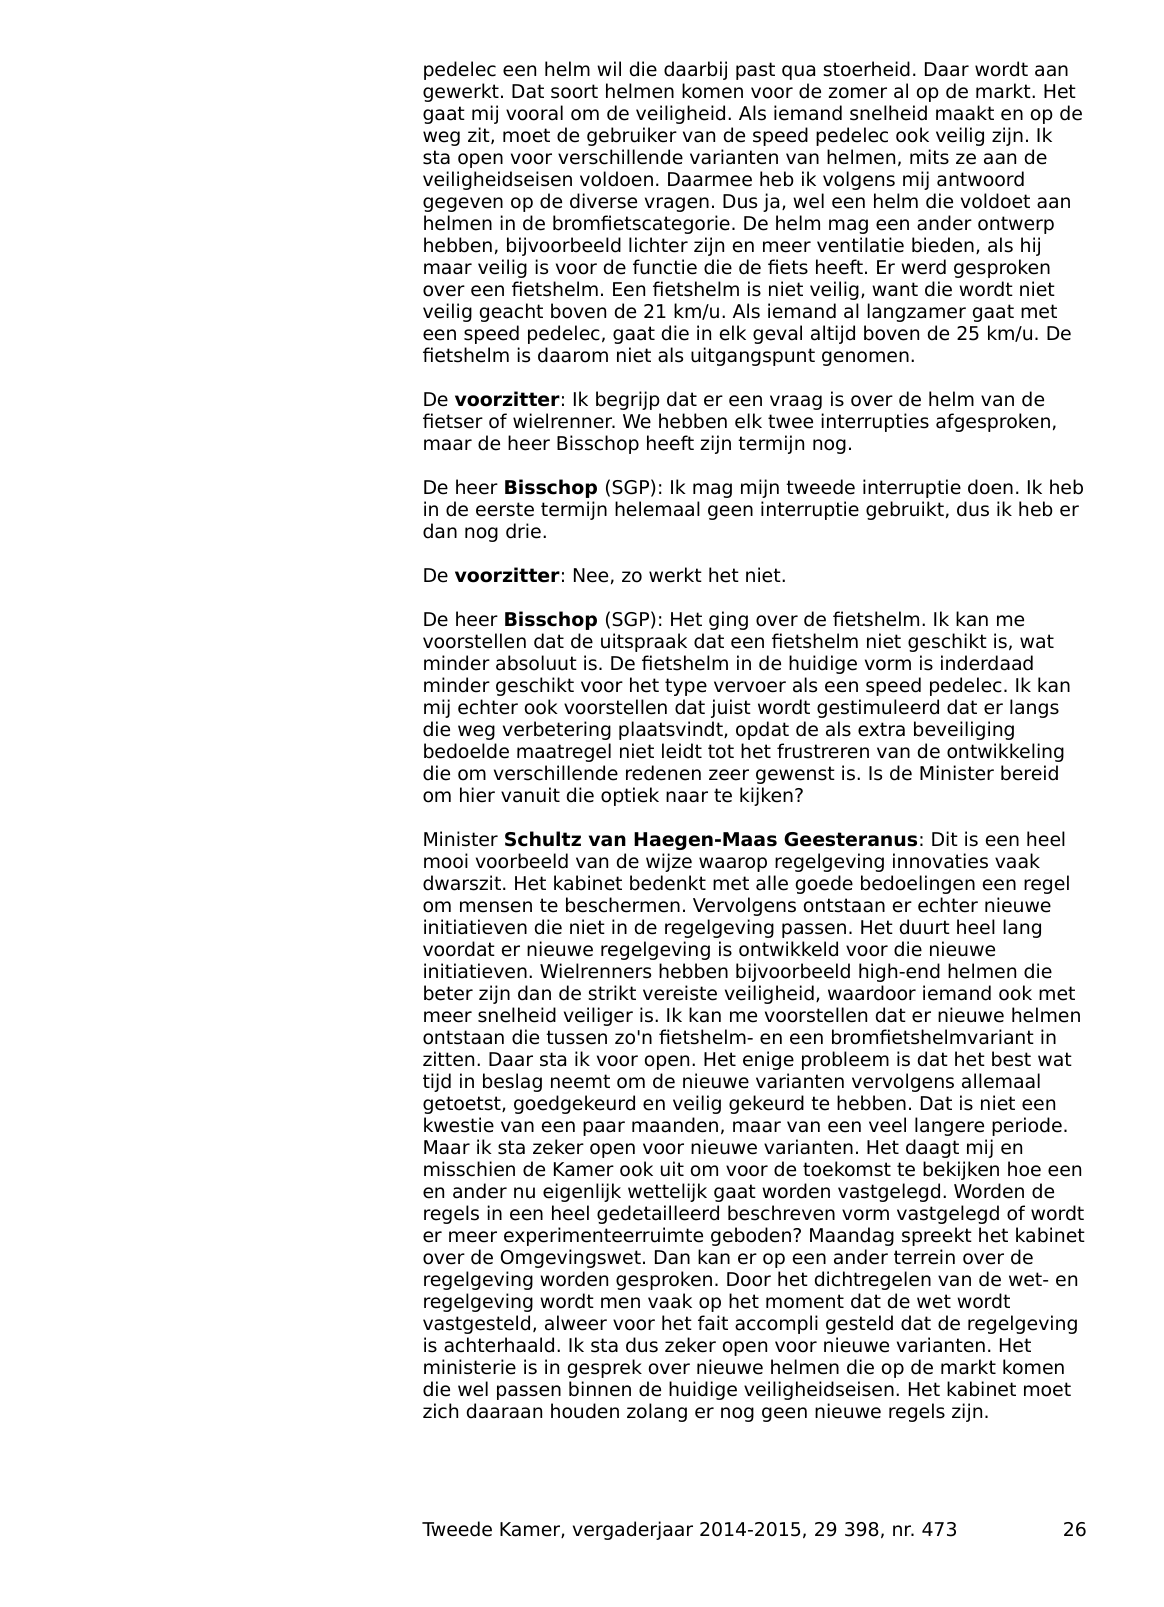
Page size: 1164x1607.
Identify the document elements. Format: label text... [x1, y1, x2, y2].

text pedelec een helm wil die daarbij past qua stoerheid. Daar wordt aan gewerkt. Dat soort helmen komen voor de zomer al op de markt. Het gaat mij vooral om de veiligheid. Als iemand snelheid maakt en op de weg zit, moet de gebruiker van de speed pedelec ook veilig zijn. Ik sta open voor verschillende varianten van helmen, mits ze aan de veiligheidseisen voldoen. Daarmee heb ik volgens mij antwoord gegeven op de diverse vragen. Dus ja, wel een helm die voldoet aan helmen in de bromfietscategorie. De helm mag een ander ontwerp hebben, bijvoorbeeld lichter zijn en meer ventilatie bieden, als hij maar veilig is voor de functie die de fiets heeft. Er werd gesproken over een fietshelm. Een fietshelm is niet veilig, want die wordt niet veilig geacht boven de 21 km/u. Als iemand al langzamer gaat met een speed pedelec, gaat die in elk geval altijd boven de 25 km/u. De fietshelm is daarom niet als uitgangspunt genomen. [422, 59, 1087, 367]
text De voorzitter: Ik begrijp dat er een vraag is over de helm van de fietser of wielrenner. We hebben elk twee interrupties afgesproken, maar de heer Bisschop heeft zijn termijn nog. [422, 389, 1087, 455]
text De heer Bisschop (SGP): Het ging over de fietshelm. Ik kan me voorstellen dat de uitspraak dat een fietshelm niet geschikt is, wat minder absoluut is. De fietshelm in de huidige vorm is inderdaad minder geschikt voor het type vervoer als een speed pedelec. Ik kan mij echter ook voorstellen dat juist wordt gestimuleerd dat er langs die weg verbetering plaatsvindt, opdat de als extra beveiliging bedoelde maatregel niet leidt tot het frustreren van de ontwikkeling die om verschillende redenen zeer gewenst is. Is de Minister bereid om hier vanuit die optiek naar te kijken? [422, 609, 1087, 807]
text De heer Bisschop (SGP): Ik mag mijn tweede interruptie doen. Ik heb in de eerste termijn helemaal geen interruptie gebruikt, dus ik heb er dan nog drie. [422, 477, 1087, 543]
text De voorzitter: Nee, zo werkt het niet. [422, 565, 1087, 587]
text Minister Schultz van Haegen-Maas Geesteranus: Dit is een heel mooi voorbeeld van de wijze waarop regelgeving innovaties vaak dwarszit. Het kabinet bedenkt met alle goede bedoelingen een regel om mensen te beschermen. Vervolgens ontstaan er echter nieuwe initiatieven die niet in de regelgeving passen. Het duurt heel lang voordat er nieuwe regelgeving is ontwikkeld voor die nieuwe initiatieven. Wielrenners hebben bijvoorbeeld high-end helmen die beter zijn dan de strikt vereiste veiligheid, waardoor iemand ook met meer snelheid veiliger is. Ik kan me voorstellen dat er nieuwe helmen ontstaan die tussen zo'n fietshelm- en een bromfietshelmvariant in zitten. Daar sta ik voor open. Het enige probleem is dat het best wat tijd in beslag neemt om de nieuwe varianten vervolgens allemaal getoetst, goedgekeurd en veilig gekeurd te hebben. Dat is niet een kwestie van een paar maanden, maar van een veel langere periode. Maar ik sta zeker open voor nieuwe varianten. Het daagt mij en misschien de Kamer ook uit om voor de toekomst te bekijken hoe een en ander nu eigenlijk wettelijk gaat worden vastgelegd. Worden de regels in een heel gedetailleerd beschreven vorm vastgelegd of wordt er meer experimenteerruimte geboden? Maandag spreekt het kabinet over de Omgevingswet. Dan kan er op een ander terrein over de regelgeving worden gesproken. Door het dichtregelen van de wet- en regelgeving wordt men vaak op het moment dat de wet wordt vastgesteld, alweer voor het fait accompli gesteld dat de regelgeving is achterhaald. Ik sta dus zeker open voor nieuwe varianten. Het ministerie is in gesprek over nieuwe helmen die op de markt komen die wel passen binnen de huidige veiligheidseisen. Het kabinet moet zich daaraan houden zolang er nog geen nieuwe regels zijn. [422, 829, 1087, 1423]
